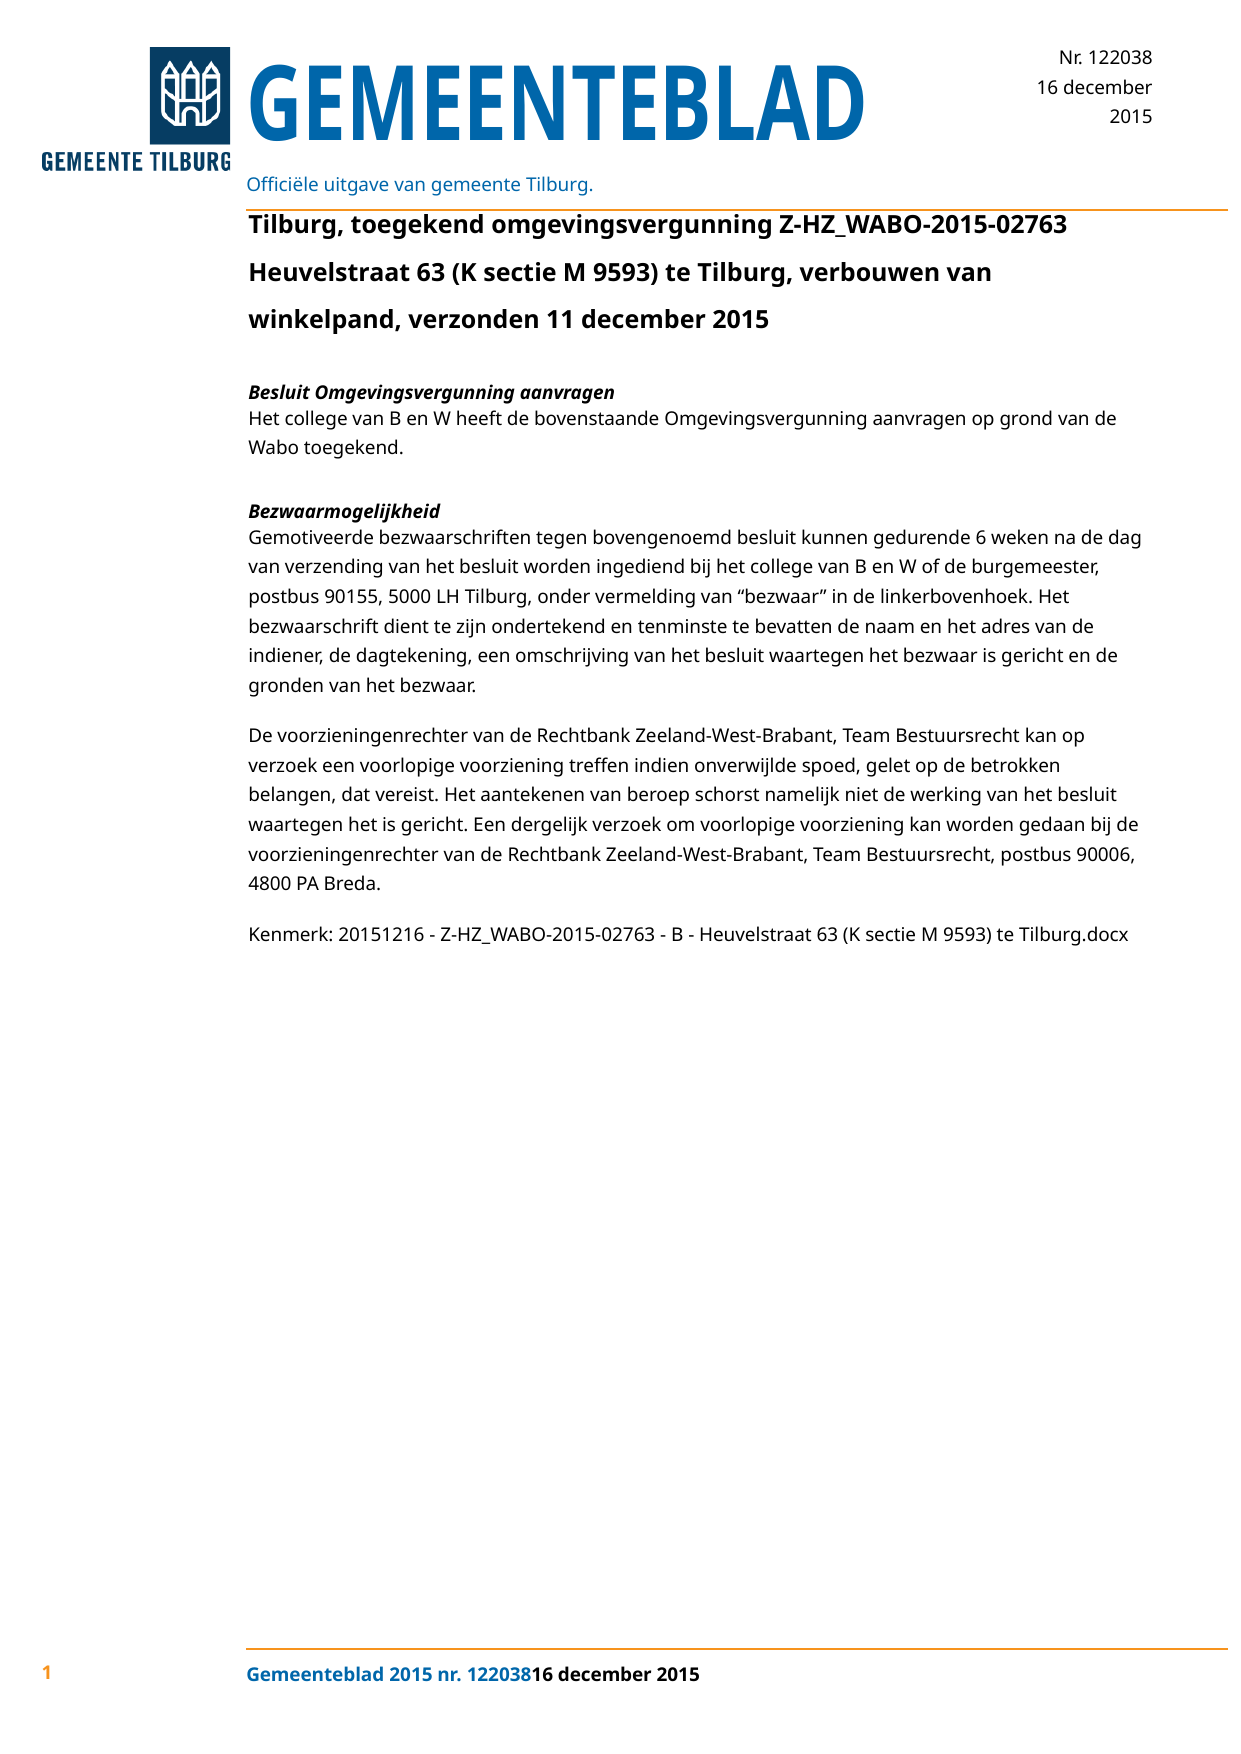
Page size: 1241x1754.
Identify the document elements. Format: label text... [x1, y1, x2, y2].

picture [41, 47, 231, 172]
text Het college van B en W heeft de bovenstaande Omgevingsvergunning aanvragen op grond van de Wabo toegekend. [248, 405, 1152, 460]
text Kenmerk: 20151216 - Z-HZ_WABO-2015-02763 - B - Heuvelstraat 63 (K sectie M 9593) te Tilburg.docx [248, 921, 1152, 946]
text Gemotiveerde bezwaarschriften tegen bovengenoemd besluit kunnen gedurende 6 weken na de dag van verzending van het besluit worden ingediend bij het college van B en W of de burgemeester, postbus 90155, 5000 LH Tilburg, onder vermelding van “bezwaar” in de linkerbovenhoek. Het bezwaarschrift dient te zijn ondertekend en tenminste te bevatten de naam en het adres van de indiener, de dagtekening, een omschrijving van het besluit waartegen het bezwaar is gericht en de gronden van het bezwaar. [248, 524, 1152, 698]
text Besluit Omgevingsvergunning aanvragen [248, 379, 1152, 405]
text De voorzieningenrechter van de Rechtbank Zeeland-West-Brabant, Team Bestuursrecht kan op verzoek een voorlopige voorziening treffen indien onverwijlde spoed, gelet op de betrokken belangen, dat vereist. Het aantekenen van beroep schorst namelijk niet de werking van het besluit waartegen het is gericht. Een dergelijk verzoek om voorlopige voorziening kan worden gedaan bij de voorzieningenrechter van de Rechtbank Zeeland-West-Brabant, Team Bestuursrecht, postbus 90006, 4800 PA Breda. [248, 722, 1152, 896]
text Tilburg, toegekend omgevingsvergunning Z-HZ_WABO-2015-02763 Heuvelstraat 63 (K sectie M 9593) te Tilburg, verbouwen van winkelpand, verzonden 11 december 2015 [248, 211, 1152, 336]
text Bezwaarmogelijkheid [248, 498, 1152, 524]
